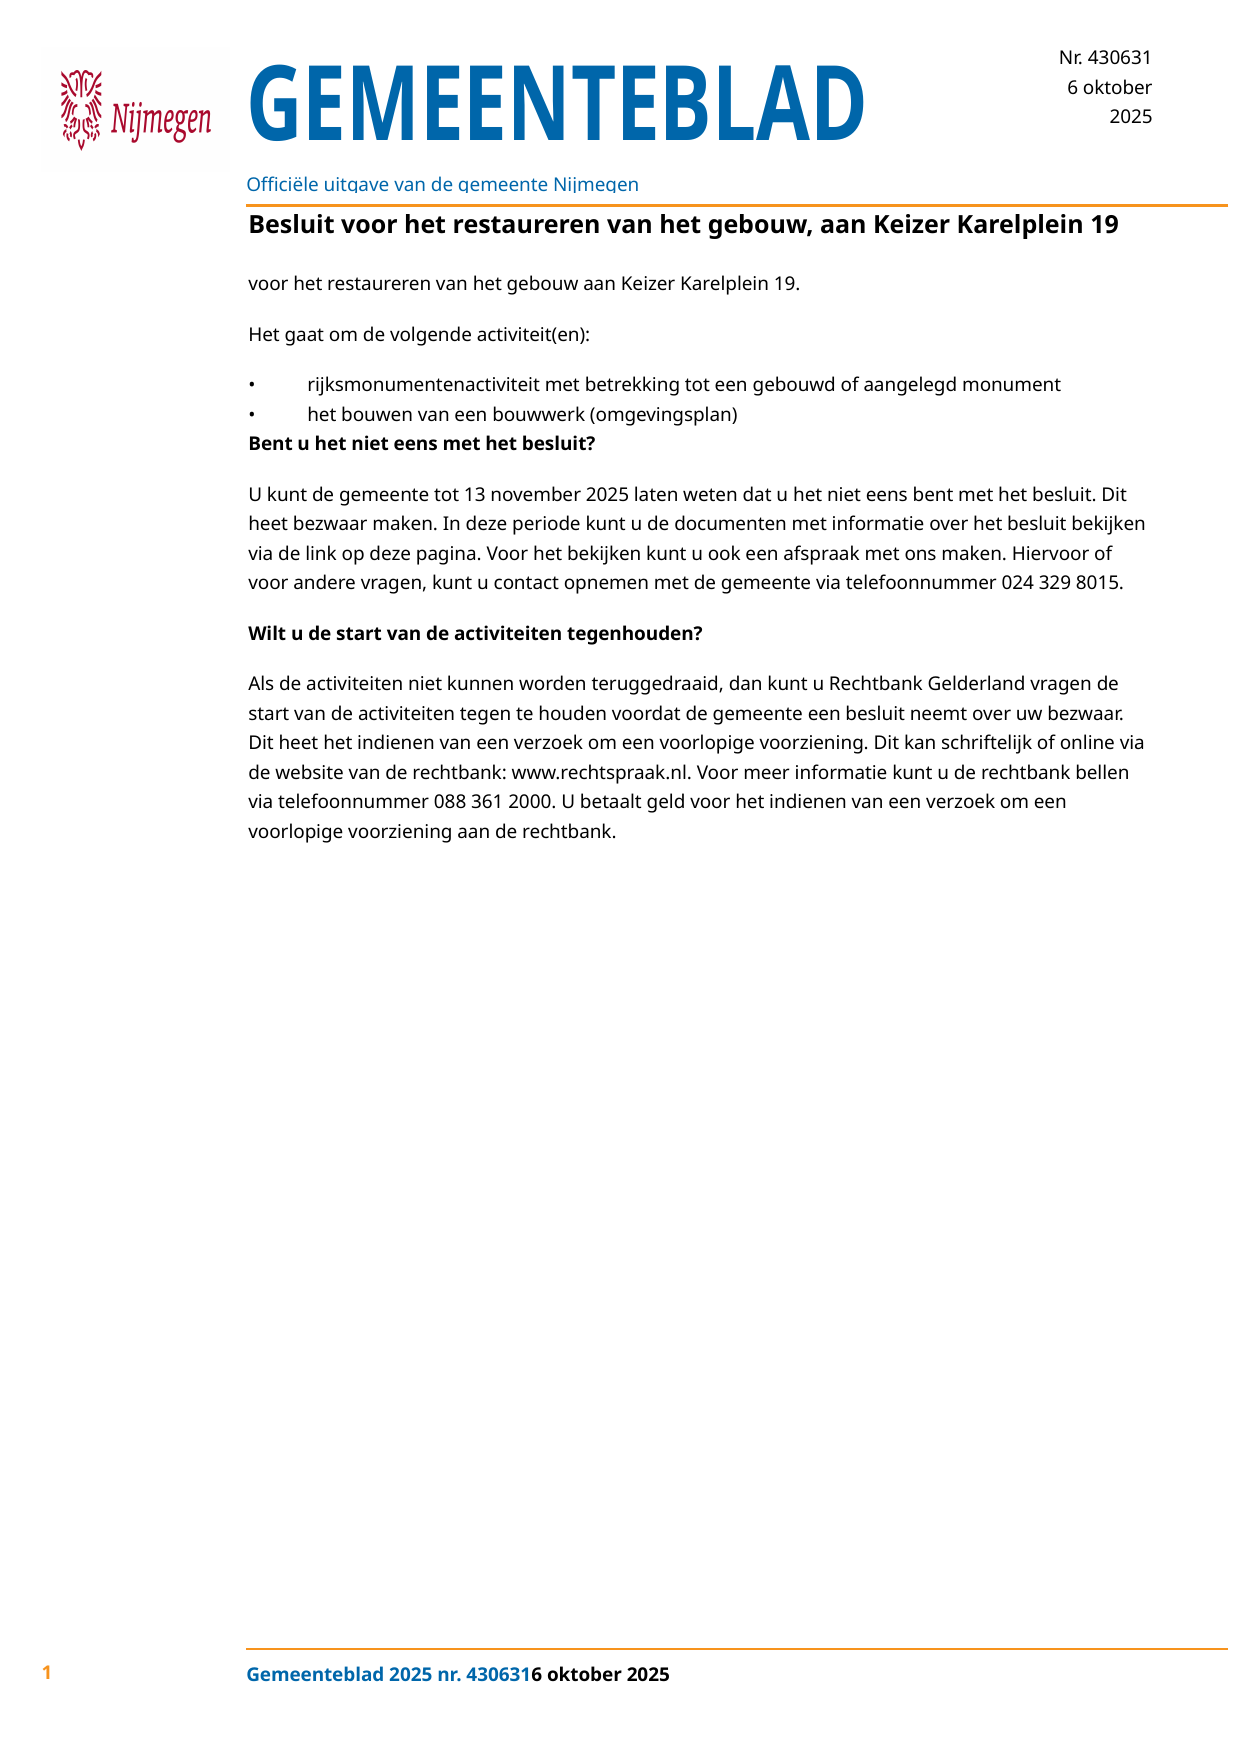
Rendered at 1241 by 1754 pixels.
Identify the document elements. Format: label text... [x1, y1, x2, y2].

picture [41, 47, 231, 172]
text Besluit voor het restaureren van het gebouw, aan Keizer Karelplein 19 [248, 207, 1152, 241]
text Bent u het niet eens met het besluit? [248, 430, 1152, 456]
text Wilt u de start van de activiteiten tegenhouden? [248, 620, 1152, 646]
text U kunt de gemeente tot 13 november 2025 laten weten dat u het niet eens bent met het besluit. Dit heet bezwaar maken. In deze periode kunt u de documenten met informatie over het besluit bekijken via de link op deze pagina. Voor het bekijken kunt u ook een afspraak met ons maken. Hiervoor of voor andere vragen, kunt u contact opnemen met de gemeente via telefoonnummer 024 329 8015. [248, 481, 1152, 595]
text voor het restaureren van het gebouw aan Keizer Karelplein 19. [248, 270, 1152, 296]
text Als de activiteiten niet kunnen worden teruggedraaid, dan kunt u Rechtbank Gelderland vragen de start van de activiteiten tegen te houden voordat de gemeente een besluit neemt over uw bezwaar. Dit heet het indienen van een verzoek om een voorlopige voorziening. Dit kan schriftelijk of online via de website van de rechtbank: www.rechtspraak.nl. Voor meer informatie kunt u de rechtbank bellen via telefoonnummer 088 361 2000. U betaalt geld voor het indienen van een verzoek om een voorlopige voorziening aan de rechtbank. [248, 670, 1152, 844]
list rijksmonumentenactiviteit met betrekking tot een gebouwd of aangelegd monument [248, 371, 1152, 397]
text Het gaat om de volgende activiteit(en): [248, 321, 1152, 346]
list het bouwen van een bouwwerk (omgevingsplan) [248, 401, 1152, 426]
